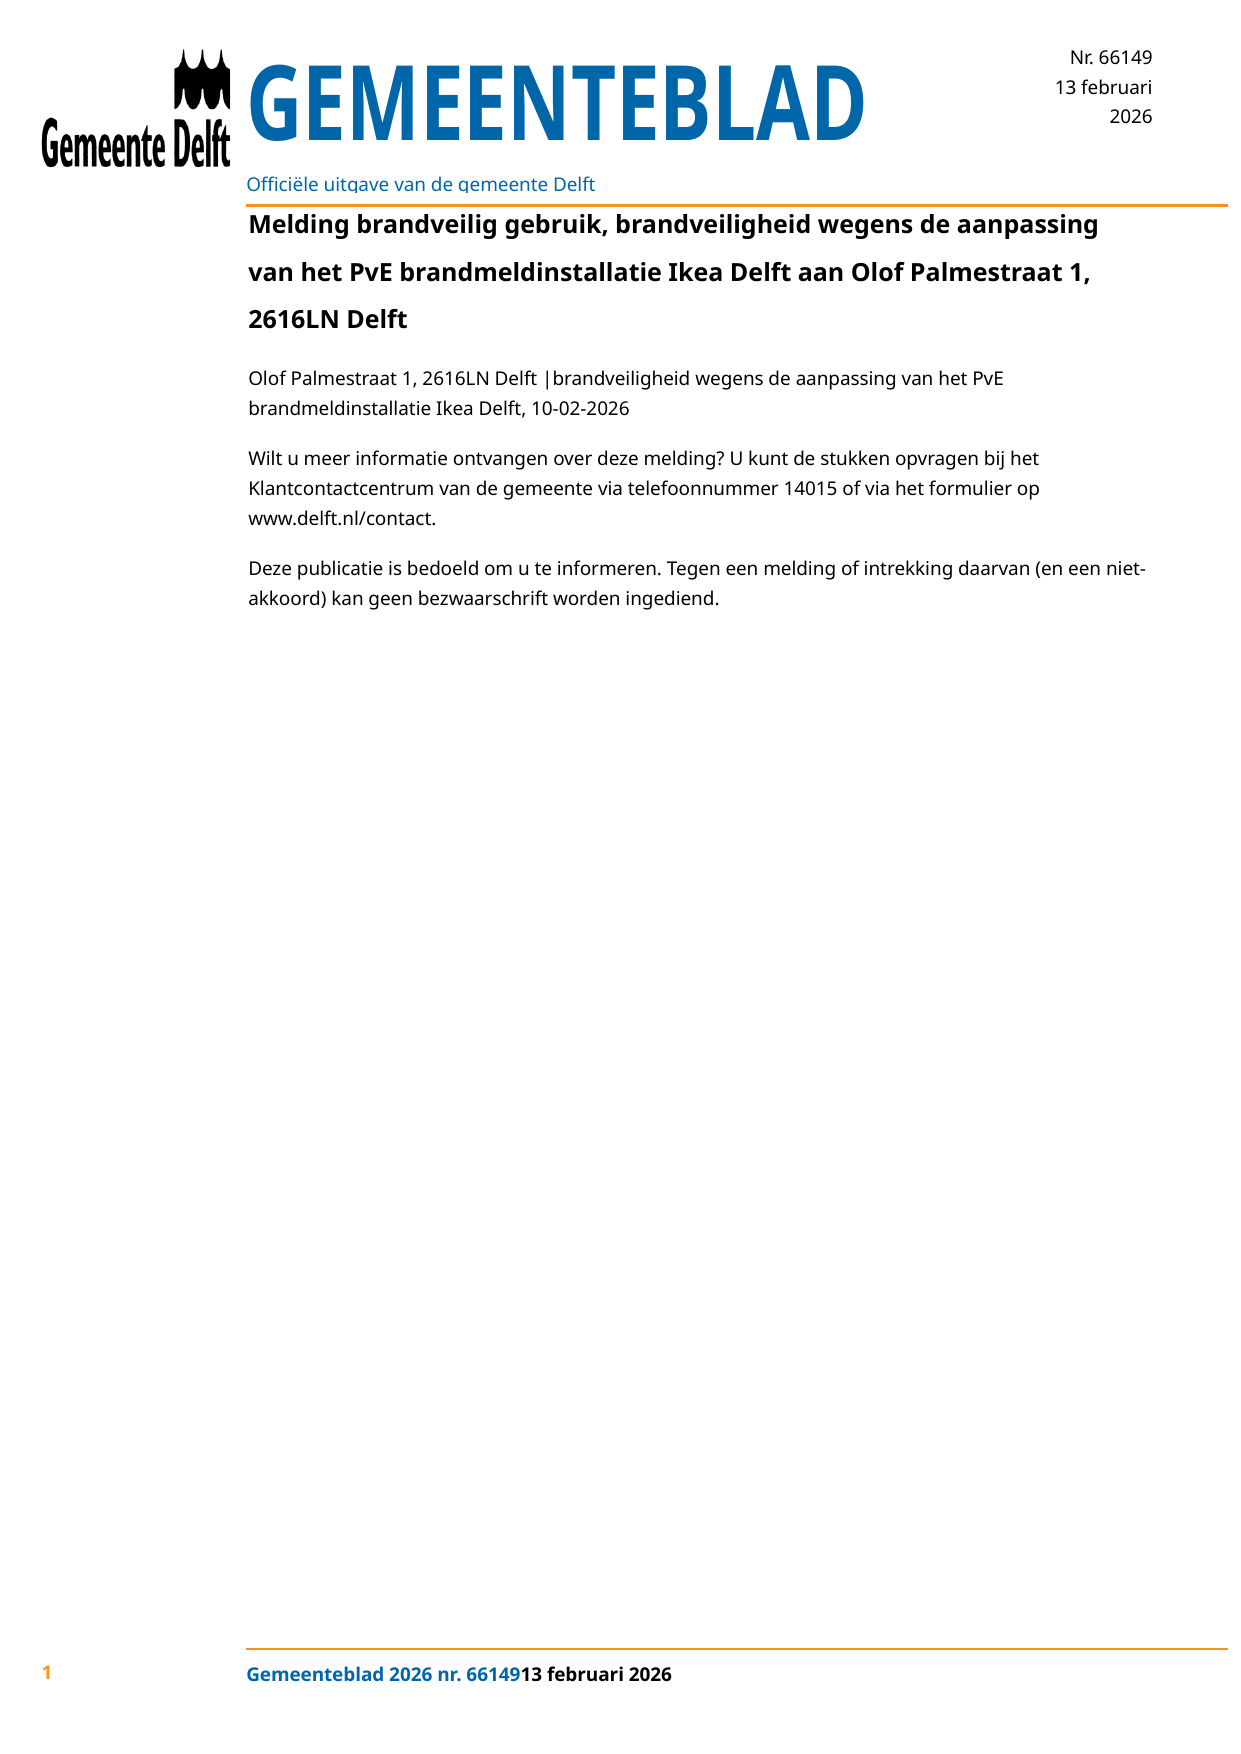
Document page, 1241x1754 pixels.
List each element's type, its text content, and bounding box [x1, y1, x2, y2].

text Melding brandveilig gebruik, brandveiligheid wegens de aanpassing van het PvE brandmeldinstallatie Ikea Delft aan Olof Palmestraat 1, 2616LN Delft [248, 207, 1152, 336]
text Wilt u meer informatie ontvangen over deze melding? U kunt de stukken opvragen bij het Klantcontactcentrum van de gemeente via telefoonnummer 14015 of via het formulier op www.delft.nl/contact. [248, 446, 1152, 530]
picture [41, 47, 231, 172]
text Deze publicatie is bedoeld om u te informeren. Tegen een melding of intrekking daarvan (en een niet-akkoord) kan geen bezwaarschrift worden ingediend. [248, 555, 1152, 610]
text Olof Palmestraat 1, 2616LN Delft |brandveiligheid wegens de aanpassing van het PvE brandmeldinstallatie Ikea Delft, 10-02-2026 [248, 366, 1152, 421]
